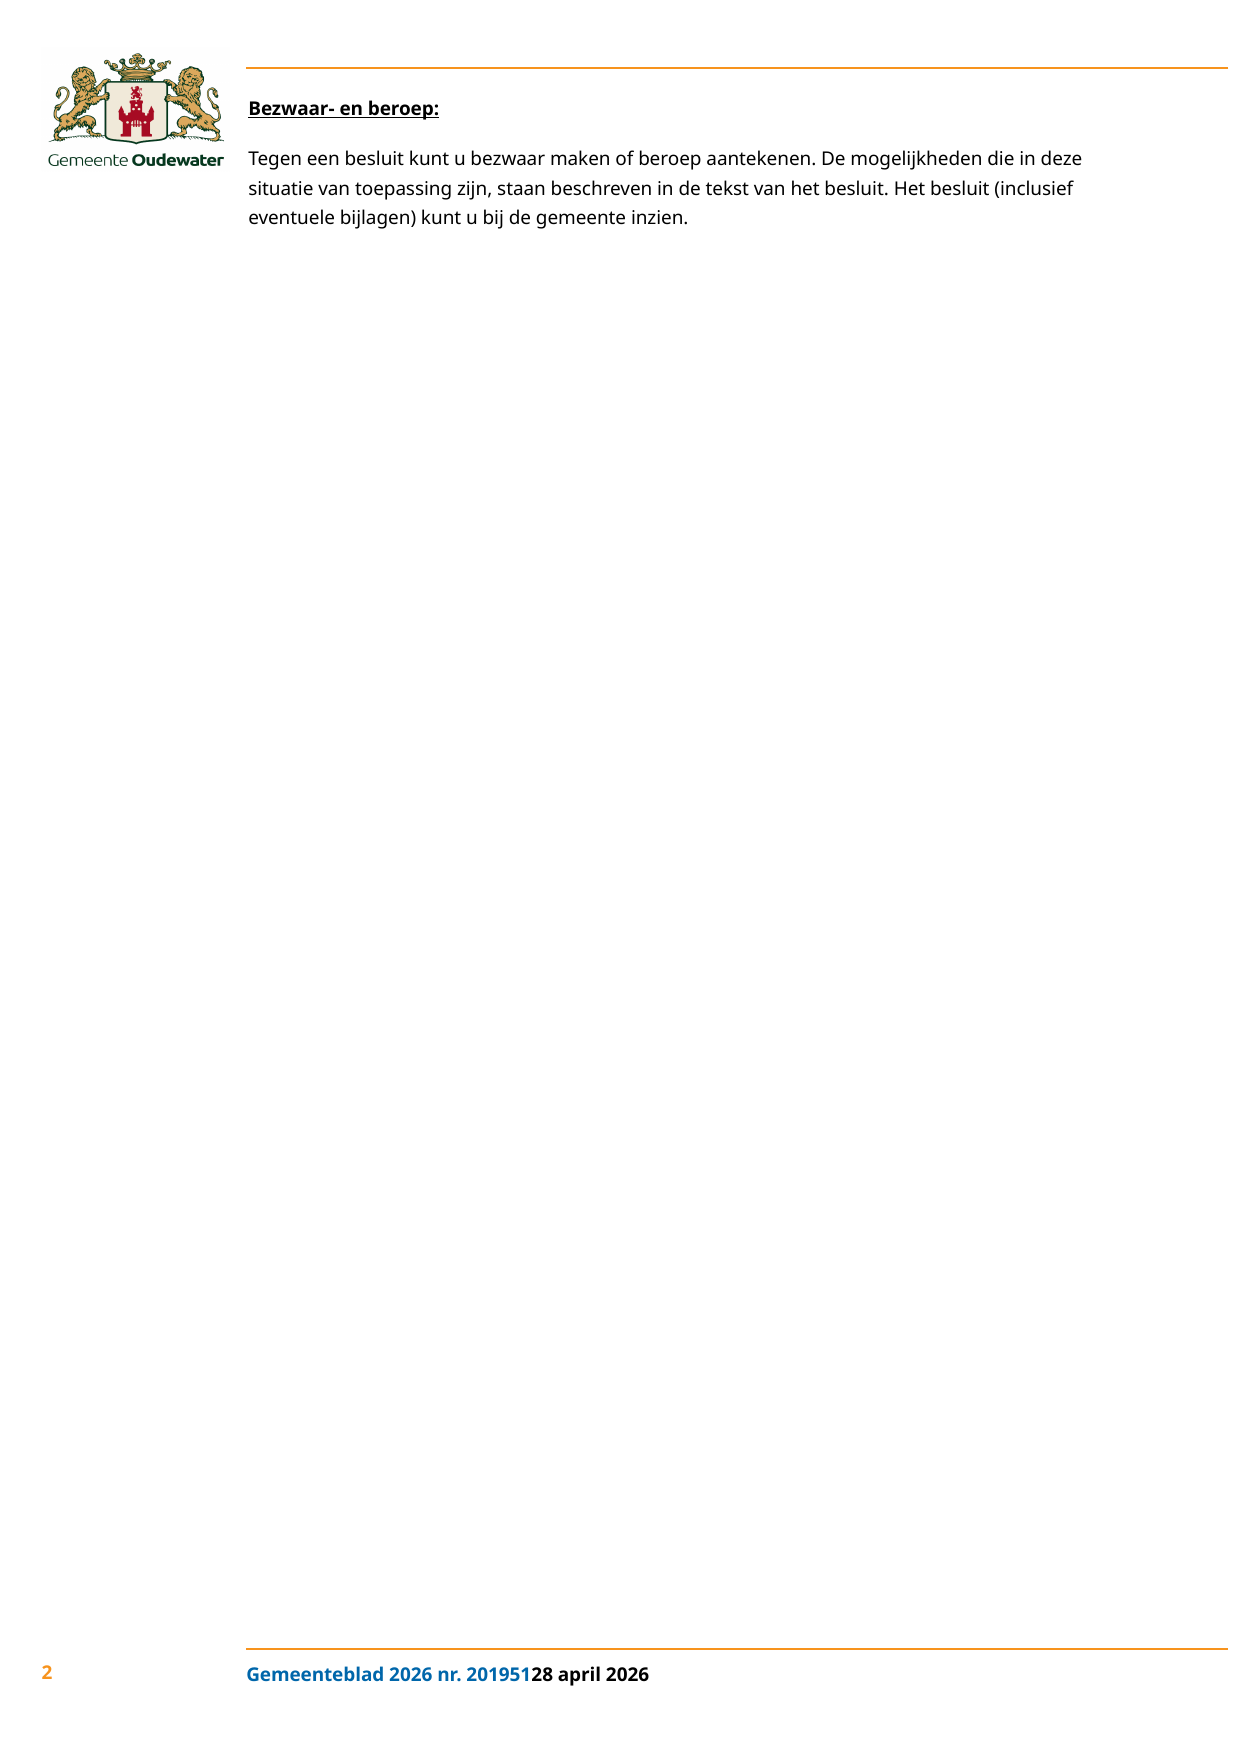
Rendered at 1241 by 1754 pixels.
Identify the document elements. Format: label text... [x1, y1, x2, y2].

text Tegen een besluit kunt u bezwaar maken of beroep aantekenen. De mogelijkheden die in deze situatie van toepassing zijn, staan beschreven in de tekst van het besluit. Het besluit (inclusief eventuele bijlagen) kunt u bij de gemeente inzien. [248, 145, 1152, 230]
picture [41, 47, 231, 172]
text Bezwaar- en beroep: [248, 95, 1152, 121]
